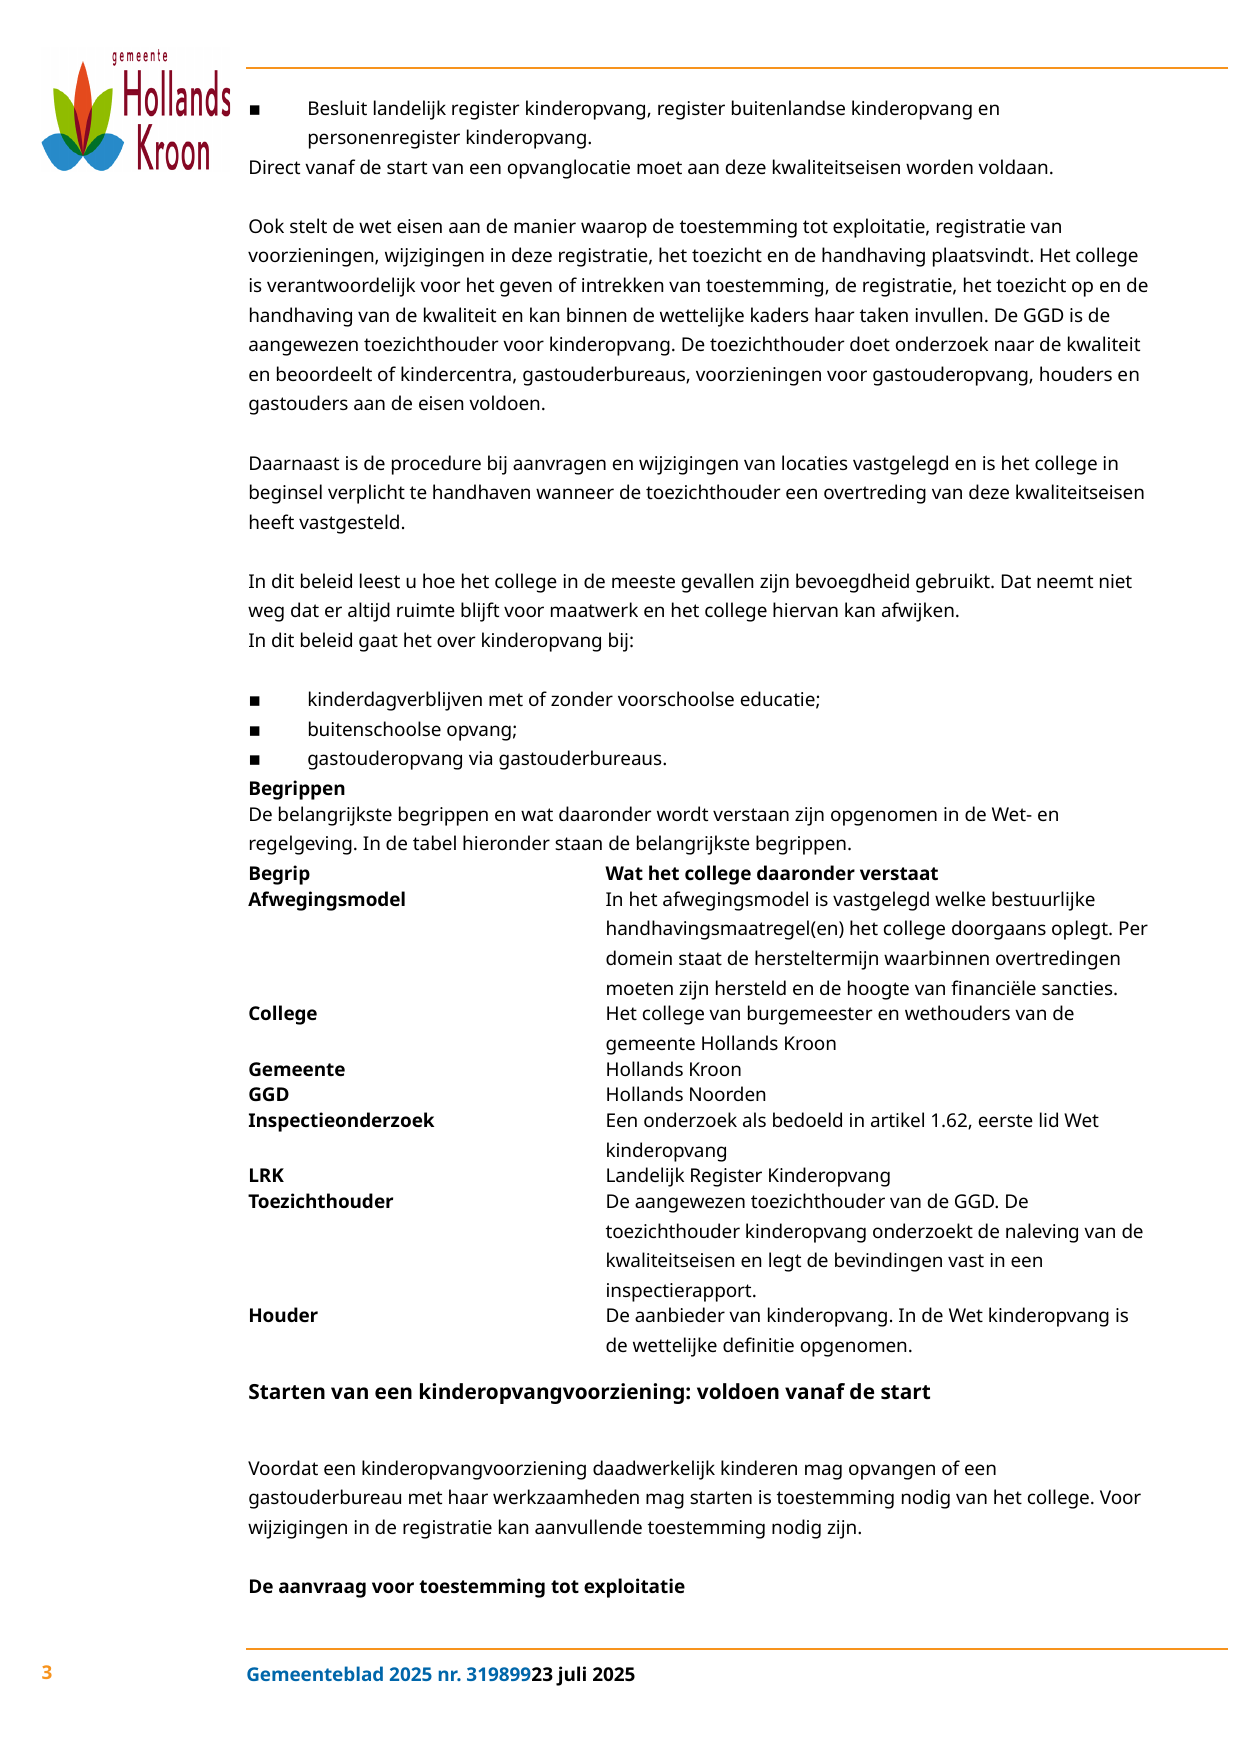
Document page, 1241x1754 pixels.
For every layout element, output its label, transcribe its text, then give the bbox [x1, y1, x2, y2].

table_cell Landelijk Register Kinderopvang [605, 1163, 1152, 1188]
table_cell Houder [248, 1303, 605, 1358]
list buitenschoolse opvang; [248, 716, 1152, 742]
text Ook stelt de wet eisen aan de manier waarop de toestemming tot exploitatie, registratie van voorzieningen, wijzigingen in deze registratie, het toezicht en de handhaving plaatsvindt. Het college is verantwoordelijk voor het geven of intrekken van toestemming, de registratie, het toezicht op en de handhaving van de kwaliteit en kan binnen de wettelijke kaders haar taken invullen. De GGD is de aangewezen toezichthouder voor kinderopvang. De toezichthouder doet onderzoek naar de kwaliteit en beoordeelt of kindercentra, gastouderbureaus, voorzieningen voor gastouderopvang, houders en gastouders aan de eisen voldoen. [248, 213, 1152, 416]
list gastouderopvang via gastouderbureaus. [248, 746, 1152, 771]
text Voordat een kinderopvangvoorziening daadwerkelijk kinderen mag opvangen of een gastouderbureau met haar werkzaamheden mag starten is toestemming nodig van het college. Voor wijzigingen in de registratie kan aanvullende toestemming nodig zijn. [248, 1455, 1152, 1540]
picture [41, 47, 231, 172]
list kinderdagverblijven met of zonder voorschoolse educatie; [248, 686, 1152, 712]
table_header Begrip [248, 860, 605, 886]
text Direct vanaf de start van een opvanglocatie moet aan deze kwaliteitseisen worden voldaan. [248, 154, 1152, 180]
text Begrippen [248, 775, 1152, 801]
table_cell Gemeente [248, 1056, 605, 1081]
text In dit beleid leest u hoe het college in de meeste gevallen zijn bevoegdheid gebruikt. Dat neemt niet weg dat er altijd ruimte blijft voor maatwerk en het college hiervan kan afwijken. [248, 568, 1152, 623]
text In dit beleid gaat het over kinderopvang bij: [248, 627, 1152, 653]
table_cell Hollands Noorden [605, 1081, 1152, 1107]
table_cell Hollands Kroon [605, 1056, 1152, 1081]
table_cell In het afwegingsmodel is vastgelegd welke bestuurlijke handhavingsmaatregel(en) het college doorgaans oplegt. Per domein staat de hersteltermijn waarbinnen overtredingen moeten zijn hersteld en de hoogte van financiële sancties. [605, 886, 1152, 1000]
table_cell College [248, 1000, 605, 1056]
text Daarnaast is de procedure bij aanvragen en wijzigingen van locaties vastgelegd en is het college in beginsel verplicht te handhaven wanneer de toezichthouder een overtreding van deze kwaliteitseisen heeft vastgesteld. [248, 450, 1152, 535]
table_cell Toezichthouder [248, 1188, 605, 1303]
table_header Wat het college daaronder verstaat [605, 860, 1152, 886]
list Besluit landelijk register kinderopvang, register buitenlandse kinderopvang en personenregister kinderopvang. [248, 95, 1152, 150]
text Starten van een kinderopvangvoorziening: voldoen vanaf de start [248, 1377, 1152, 1406]
table_cell De aangewezen toezichthouder van de GGD. De toezichthouder kinderopvang onderzoekt de naleving van de kwaliteitseisen en legt de bevindingen vast in een inspectierapport. [605, 1188, 1152, 1303]
table_cell Inspectieonderzoek [248, 1107, 605, 1162]
table_cell GGD [248, 1081, 605, 1107]
text De aanvraag voor toestemming tot exploitatie [248, 1573, 1152, 1599]
table_cell Het college van burgemeester en wethouders van de gemeente Hollands Kroon [605, 1000, 1152, 1056]
text De belangrijkste begrippen en wat daaronder wordt verstaan zijn opgenomen in de Wet- en regelgeving. In de tabel hieronder staan de belangrijkste begrippen. [248, 801, 1152, 856]
table_cell LRK [248, 1163, 605, 1188]
table_cell Afwegingsmodel [248, 886, 605, 1000]
table_cell De aanbieder van kinderopvang. In de Wet kinderopvang is de wettelijke definitie opgenomen. [605, 1303, 1152, 1358]
table_cell Een onderzoek als bedoeld in artikel 1.62, eerste lid Wet kinderopvang [605, 1107, 1152, 1162]
